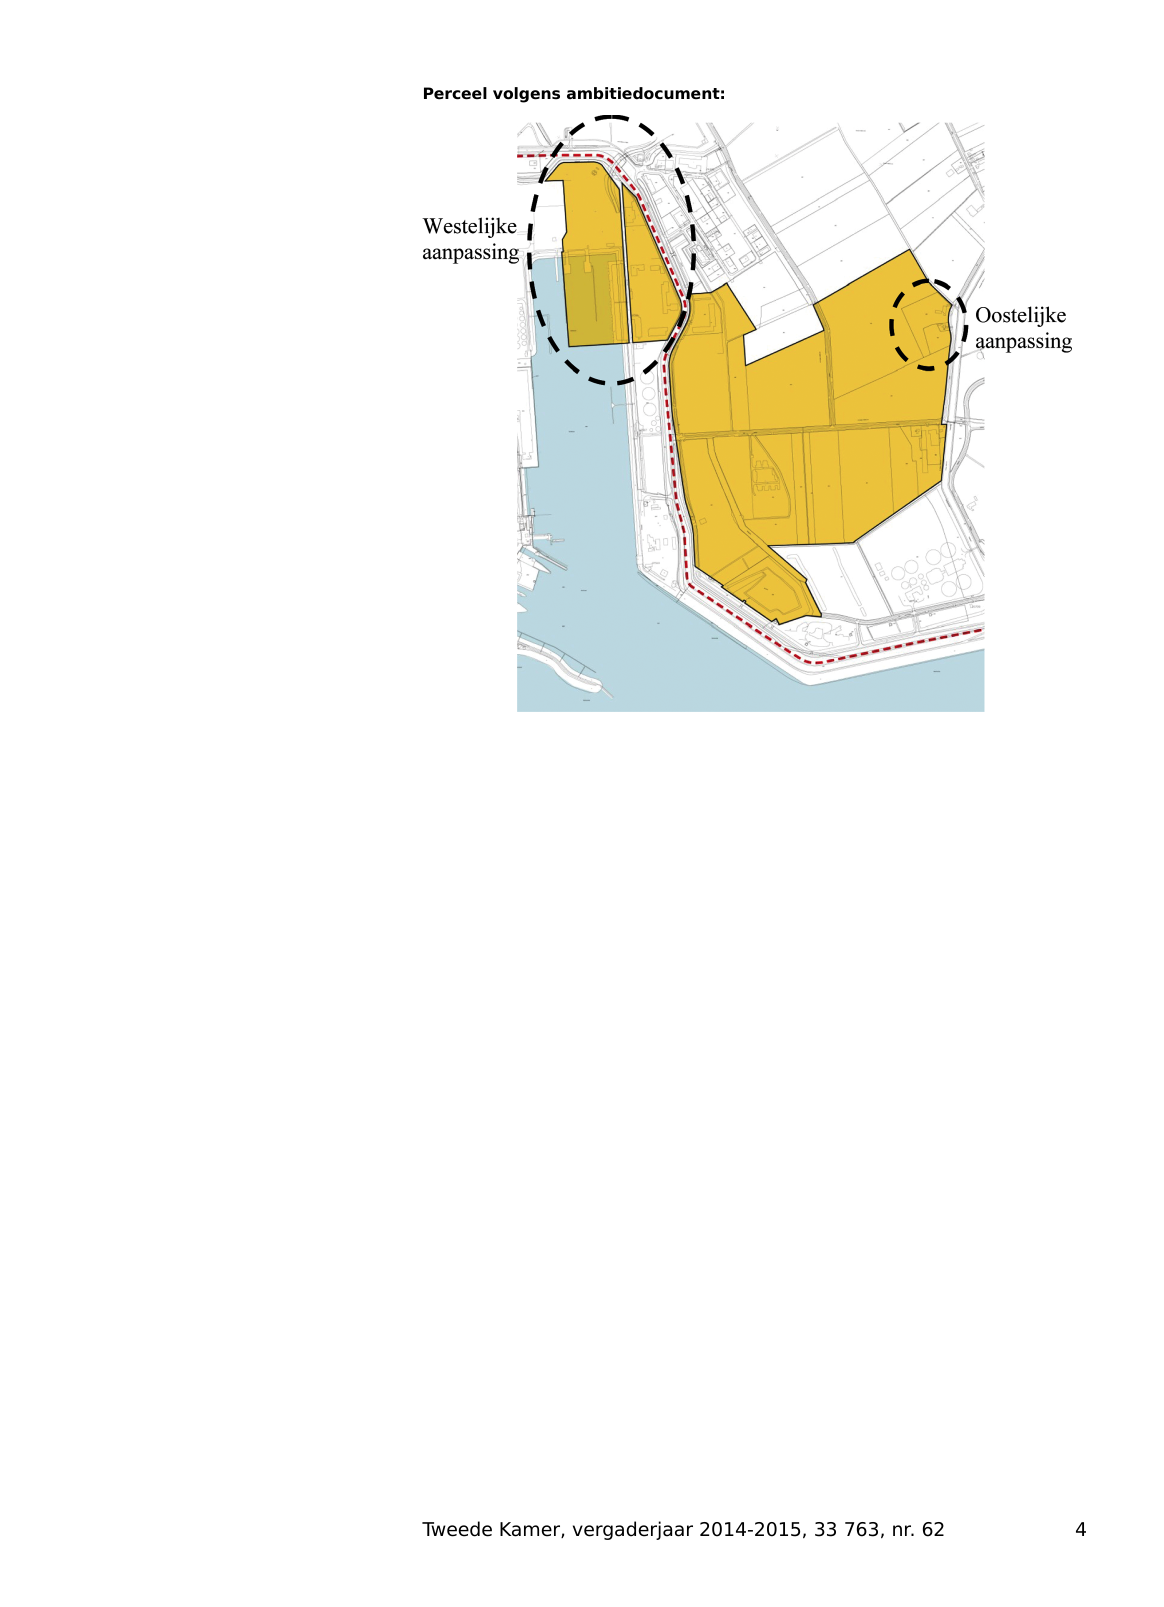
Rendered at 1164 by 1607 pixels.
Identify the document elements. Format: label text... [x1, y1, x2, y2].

text Perceel volgens ambitiedocument: [422, 85, 1072, 103]
picture [422, 115, 1072, 712]
